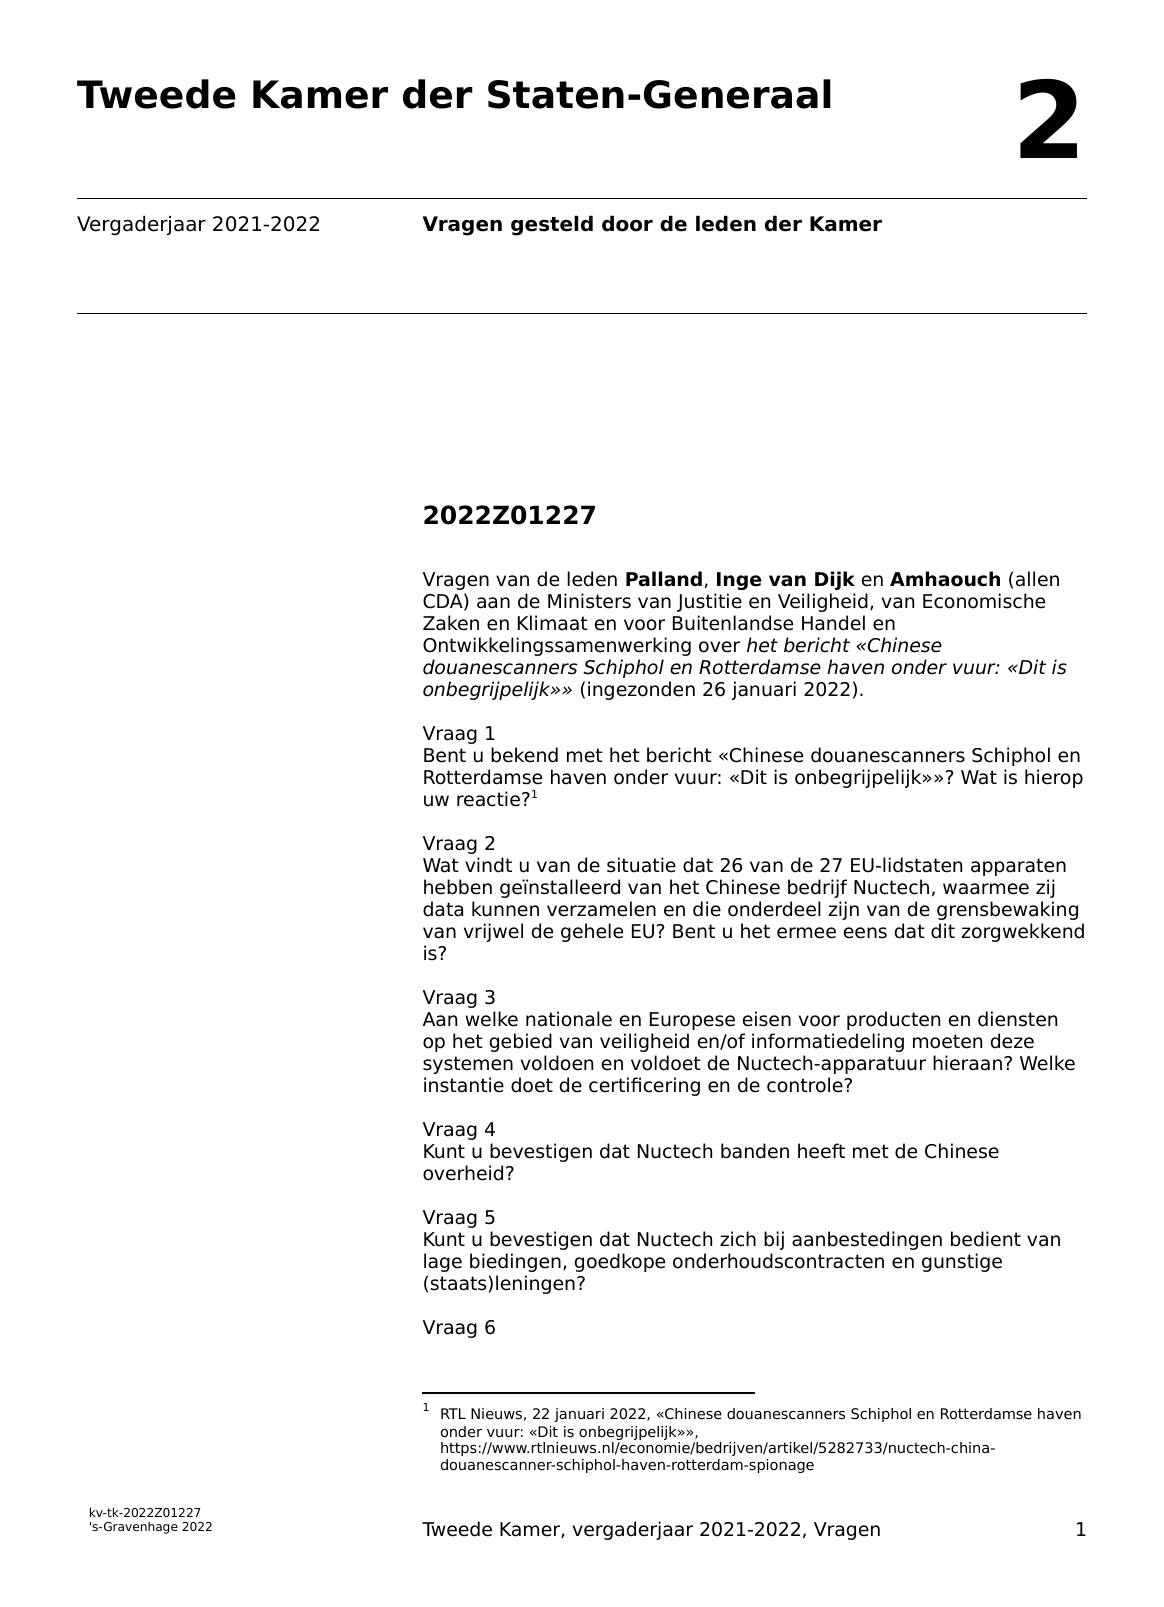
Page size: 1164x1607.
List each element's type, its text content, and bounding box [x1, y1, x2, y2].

text Vraag 2 [422, 833, 1087, 855]
text 2022Z01227 [422, 501, 1087, 531]
table_header 2 [886, 59, 1087, 198]
text Vraag 3 [422, 987, 1087, 1009]
text 's-Gravenhage 2022 [88, 1520, 323, 1534]
text RTL Nieuws, 22 januari 2022, «Chinese douanescanners Schiphol en Rotterdamse haven onder vuur: «Dit is onbegrijpelijk»», https://www.rtlnieuws.nl/economie/bedrijven/artikel/5282733/nuctech-china-douanescanner-schiphol-haven-rotterdam-spionage [422, 1402, 1087, 1474]
text Kunt u bevestigen dat Nuctech zich bij aanbestedingen bedient van lage biedingen, goedkope onderhoudscontracten en gunstige (staats)leningen? [422, 1229, 1087, 1295]
text kv-tk-2022Z01227 [88, 1506, 323, 1520]
text Kunt u bevestigen dat Nuctech banden heeft met de Chinese overheid? [422, 1141, 1087, 1185]
text Vraag 1 [422, 723, 1087, 745]
text Vragen van de leden Palland, Inge van Dijk en Amhaouch (allen CDA) aan de Ministers van Justitie en Veiligheid, van Economische Zaken en Klimaat en voor Buitenlandse Handel en Ontwikkelingssamenwerking over het bericht «Chinese douanescanners Schiphol en Rotterdamse haven onder vuur: «Dit is onbegrijpelijk»» (ingezonden 26 januari 2022). [422, 569, 1087, 701]
table_cell Vragen gesteld door de leden der Kamer [422, 199, 1087, 313]
text Aan welke nationale en Europese eisen voor producten en diensten op het gebied van veiligheid en/of informatiedeling moeten deze systemen voldoen en voldoet de Nuctech-apparatuur hieraan? Welke instantie doet de certificering en de controle? [422, 1009, 1087, 1097]
text Bent u bekend met het bericht «Chinese douanescanners Schiphol en Rotterdamse haven onder vuur: «Dit is onbegrijpelijk»»? Wat is hierop uw reactie? [422, 745, 1087, 811]
text Vraag 6 [422, 1317, 1087, 1339]
text Wat vindt u van de situatie dat 26 van de 27 EU-lidstaten apparaten hebben geïnstalleerd van het Chinese bedrijf Nuctech, waarmee zij data kunnen verzamelen en die onderdeel zijn van de grensbewaking van vrijwel de gehele EU? Bent u het ermee eens dat dit zorgwekkend is? [422, 855, 1087, 965]
text Vraag 4 [422, 1119, 1087, 1141]
table_header Tweede Kamer der Staten-Generaal [77, 59, 886, 198]
text Vraag 5 [422, 1207, 1087, 1229]
table_cell Vergaderjaar 2021-2022 [77, 199, 422, 313]
